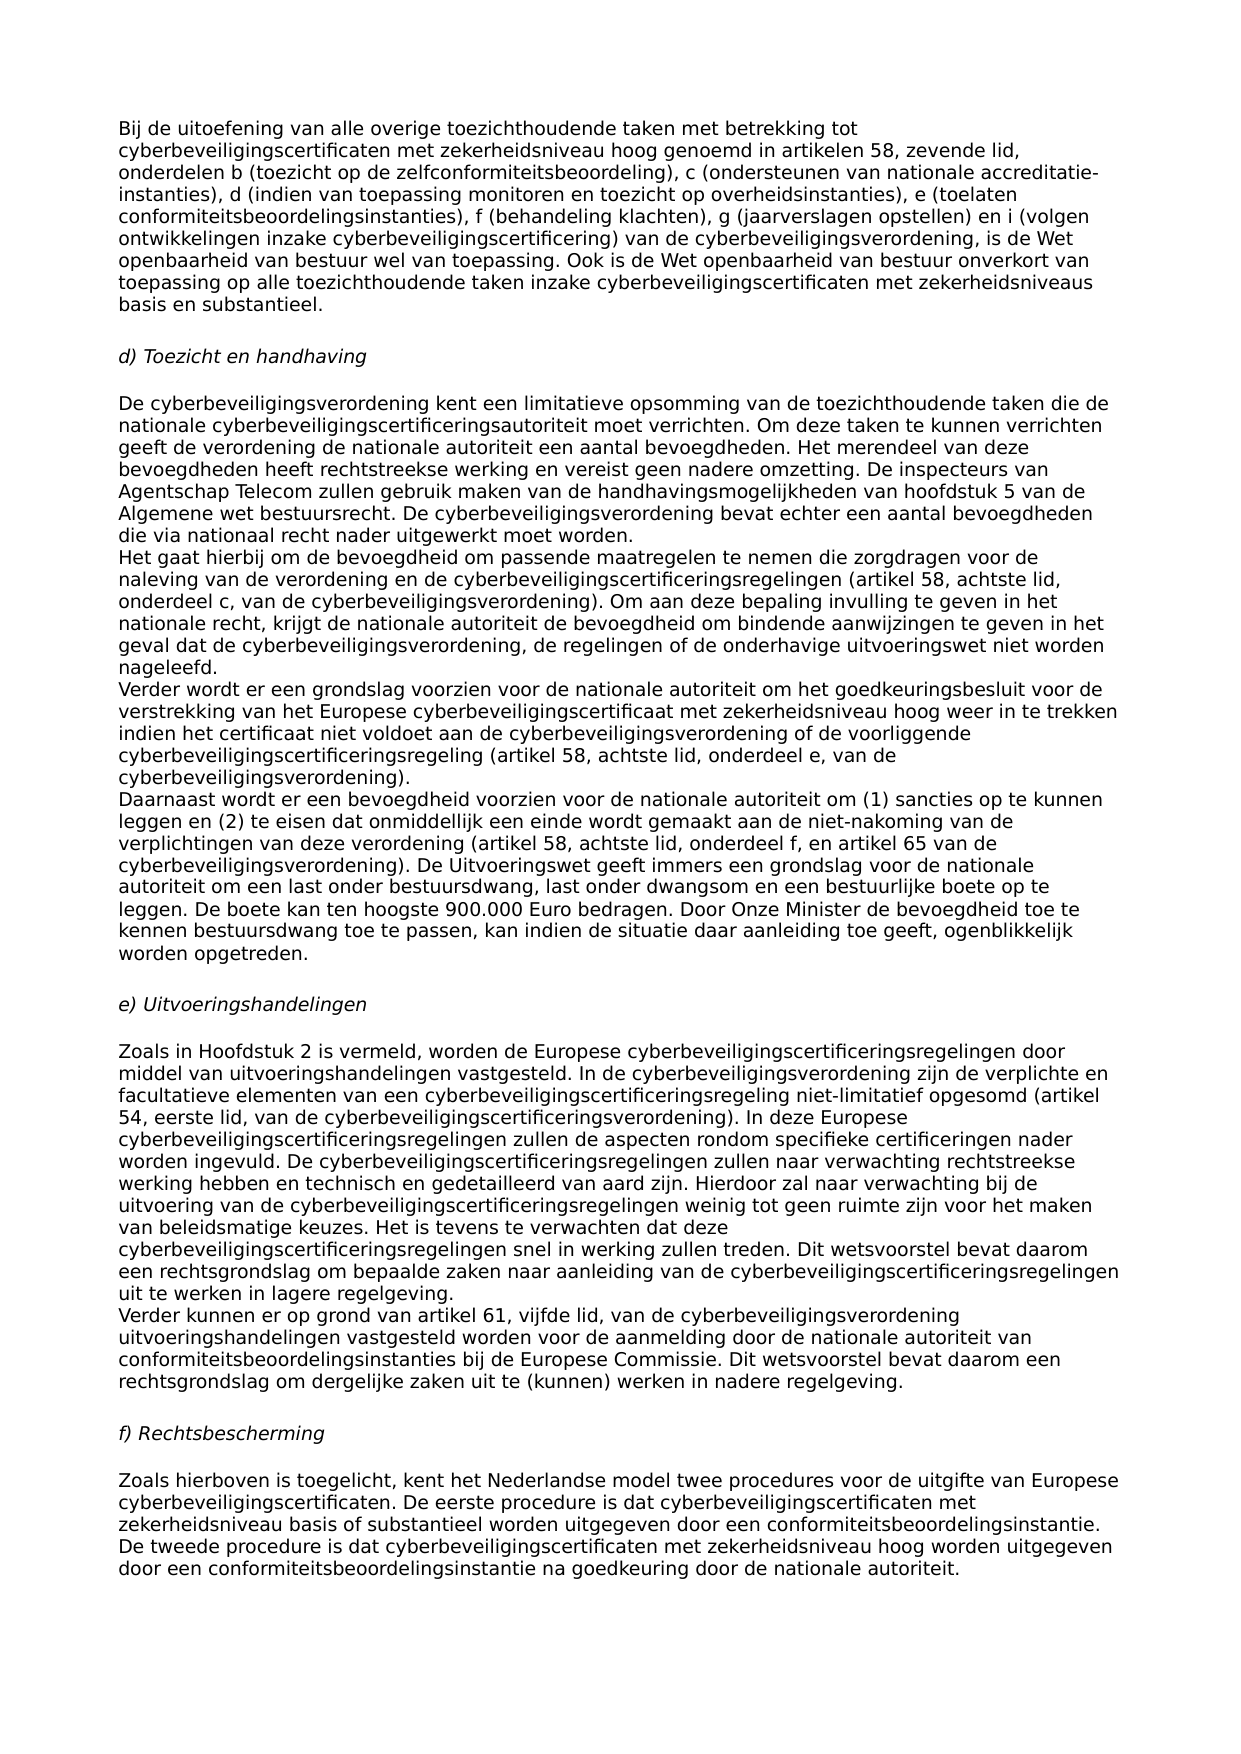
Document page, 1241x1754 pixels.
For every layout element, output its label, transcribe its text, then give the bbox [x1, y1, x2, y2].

text Verder kunnen er op grond van artikel 61, vijfde lid, van de cyberbeveiligingsverordening uitvoeringshandelingen vastgesteld worden voor de aanmelding door de nationale autoriteit van conformiteitsbeoordelingsinstanties bij de Europese Commissie. Dit wetsvoorstel bevat daarom een rechtsgrondslag om dergelijke zaken uit te (kunnen) werken in nadere regelgeving. [118, 1305, 1122, 1393]
text Daarnaast wordt er een bevoegdheid voorzien voor de nationale autoriteit om (1) sancties op te kunnen leggen en (2) te eisen dat onmiddellijk een einde wordt gemaakt aan de niet-nakoming van de verplichtingen van deze verordening (artikel 58, achtste lid, onderdeel f, en artikel 65 van de cyberbeveiligingsverordening). De Uitvoeringswet geeft immers een grondslag voor de nationale autoriteit om een last onder bestuursdwang, last onder dwangsom en een bestuurlijke boete op te leggen. De boete kan ten hoogste 900.000 Euro bedragen. Door Onze Minister de bevoegdheid toe te kennen bestuursdwang toe te passen, kan indien de situatie daar aanleiding toe geeft, ogenblikkelijk worden opgetreden. [118, 788, 1122, 964]
text De cyberbeveiligingsverordening kent een limitatieve opsomming van de toezichthoudende taken die de nationale cyberbeveiligingscertificeringsautoriteit moet verrichten. Om deze taken te kunnen verrichten geeft de verordening de nationale autoriteit een aantal bevoegdheden. Het merendeel van deze bevoegdheden heeft rechtstreekse werking en vereist geen nadere omzetting. De inspecteurs van Agentschap Telecom zullen gebruik maken van de handhavingsmogelijkheden van hoofdstuk 5 van de Algemene wet bestuursrecht. De cyberbeveiligingsverordening bevat echter een aantal bevoegdheden die via nationaal recht nader uitgewerkt moet worden. [118, 393, 1122, 547]
text Bij de uitoefening van alle overige toezichthoudende taken met betrekking tot cyberbeveiligingscertificaten met zekerheidsniveau hoog genoemd in artikelen 58, zevende lid, onderdelen b (toezicht op de zelfconformiteitsbeoordeling), c (ondersteunen van nationale accreditatie-instanties), d (indien van toepassing monitoren en toezicht op overheidsinstanties), e (toelaten conformiteitsbeoordelingsinstanties), f (behandeling klachten), g (jaarverslagen opstellen) en i (volgen ontwikkelingen inzake cyberbeveiligingscertificering) van de cyberbeveiligingsverordening, is de Wet openbaarheid van bestuur wel van toepassing. Ook is de Wet openbaarheid van bestuur onverkort van toepassing op alle toezichthoudende taken inzake cyberbeveiligingscertificaten met zekerheidsniveaus basis en substantieel. [118, 118, 1122, 316]
text Zoals hierboven is toegelicht, kent het Nederlandse model twee procedures voor de uitgifte van Europese cyberbeveiligingscertificaten. De eerste procedure is dat cyberbeveiligingscertificaten met zekerheidsniveau basis of substantieel worden uitgegeven door een conformiteitsbeoordelingsinstantie. De tweede procedure is dat cyberbeveiligingscertificaten met zekerheidsniveau hoog worden uitgegeven door een conformiteitsbeoordelingsinstantie na goedkeuring door de nationale autoriteit. [118, 1470, 1122, 1580]
subtitle e) Uitvoeringshandelingen [118, 994, 1122, 1016]
text Zoals in Hoofdstuk 2 is vermeld, worden de Europese cyberbeveiligingscertificeringsregelingen door middel van uitvoeringshandelingen vastgesteld. In de cyberbeveiligingsverordening zijn de verplichte en facultatieve elementen van een cyberbeveiligingscertificeringsregeling niet-limitatief opgesomd (artikel 54, eerste lid, van de cyberbeveiligingscertificeringsverordening). In deze Europese cyberbeveiligingscertificeringsregelingen zullen de aspecten rondom specifieke certificeringen nader worden ingevuld. De cyberbeveiligingscertificeringsregelingen zullen naar verwachting rechtstreekse werking hebben en technisch en gedetailleerd van aard zijn. Hierdoor zal naar verwachting bij de uitvoering van de cyberbeveiligingscertificeringsregelingen weinig tot geen ruimte zijn voor het maken van beleidsmatige keuzes. Het is tevens te verwachten dat deze cyberbeveiligingscertificeringsregelingen snel in werking zullen treden. Dit wetsvoorstel bevat daarom een rechtsgrondslag om bepaalde zaken naar aanleiding van de cyberbeveiligingscertificeringsregelingen uit te werken in lagere regelgeving. [118, 1041, 1122, 1305]
subtitle d) Toezicht en handhaving [118, 346, 1122, 368]
text Het gaat hierbij om de bevoegdheid om passende maatregelen te nemen die zorgdragen voor de naleving van de verordening en de cyberbeveiligingscertificeringsregelingen (artikel 58, achtste lid, onderdeel c, van de cyberbeveiligingsverordening). Om aan deze bepaling invulling te geven in het nationale recht, krijgt de nationale autoriteit de bevoegdheid om bindende aanwijzingen te geven in het geval dat de cyberbeveiligingsverordening, de regelingen of de onderhavige uitvoeringswet niet worden nageleefd. [118, 547, 1122, 679]
subtitle f) Rechtsbescherming [118, 1423, 1122, 1445]
text Verder wordt er een grondslag voorzien voor de nationale autoriteit om het goedkeuringsbesluit voor de verstrekking van het Europese cyberbeveiligingscertificaat met zekerheidsniveau hoog weer in te trekken indien het certificaat niet voldoet aan de cyberbeveiligingsverordening of de voorliggende cyberbeveiligingscertificeringsregeling (artikel 58, achtste lid, onderdeel e, van de cyberbeveiligingsverordening). [118, 679, 1122, 788]
